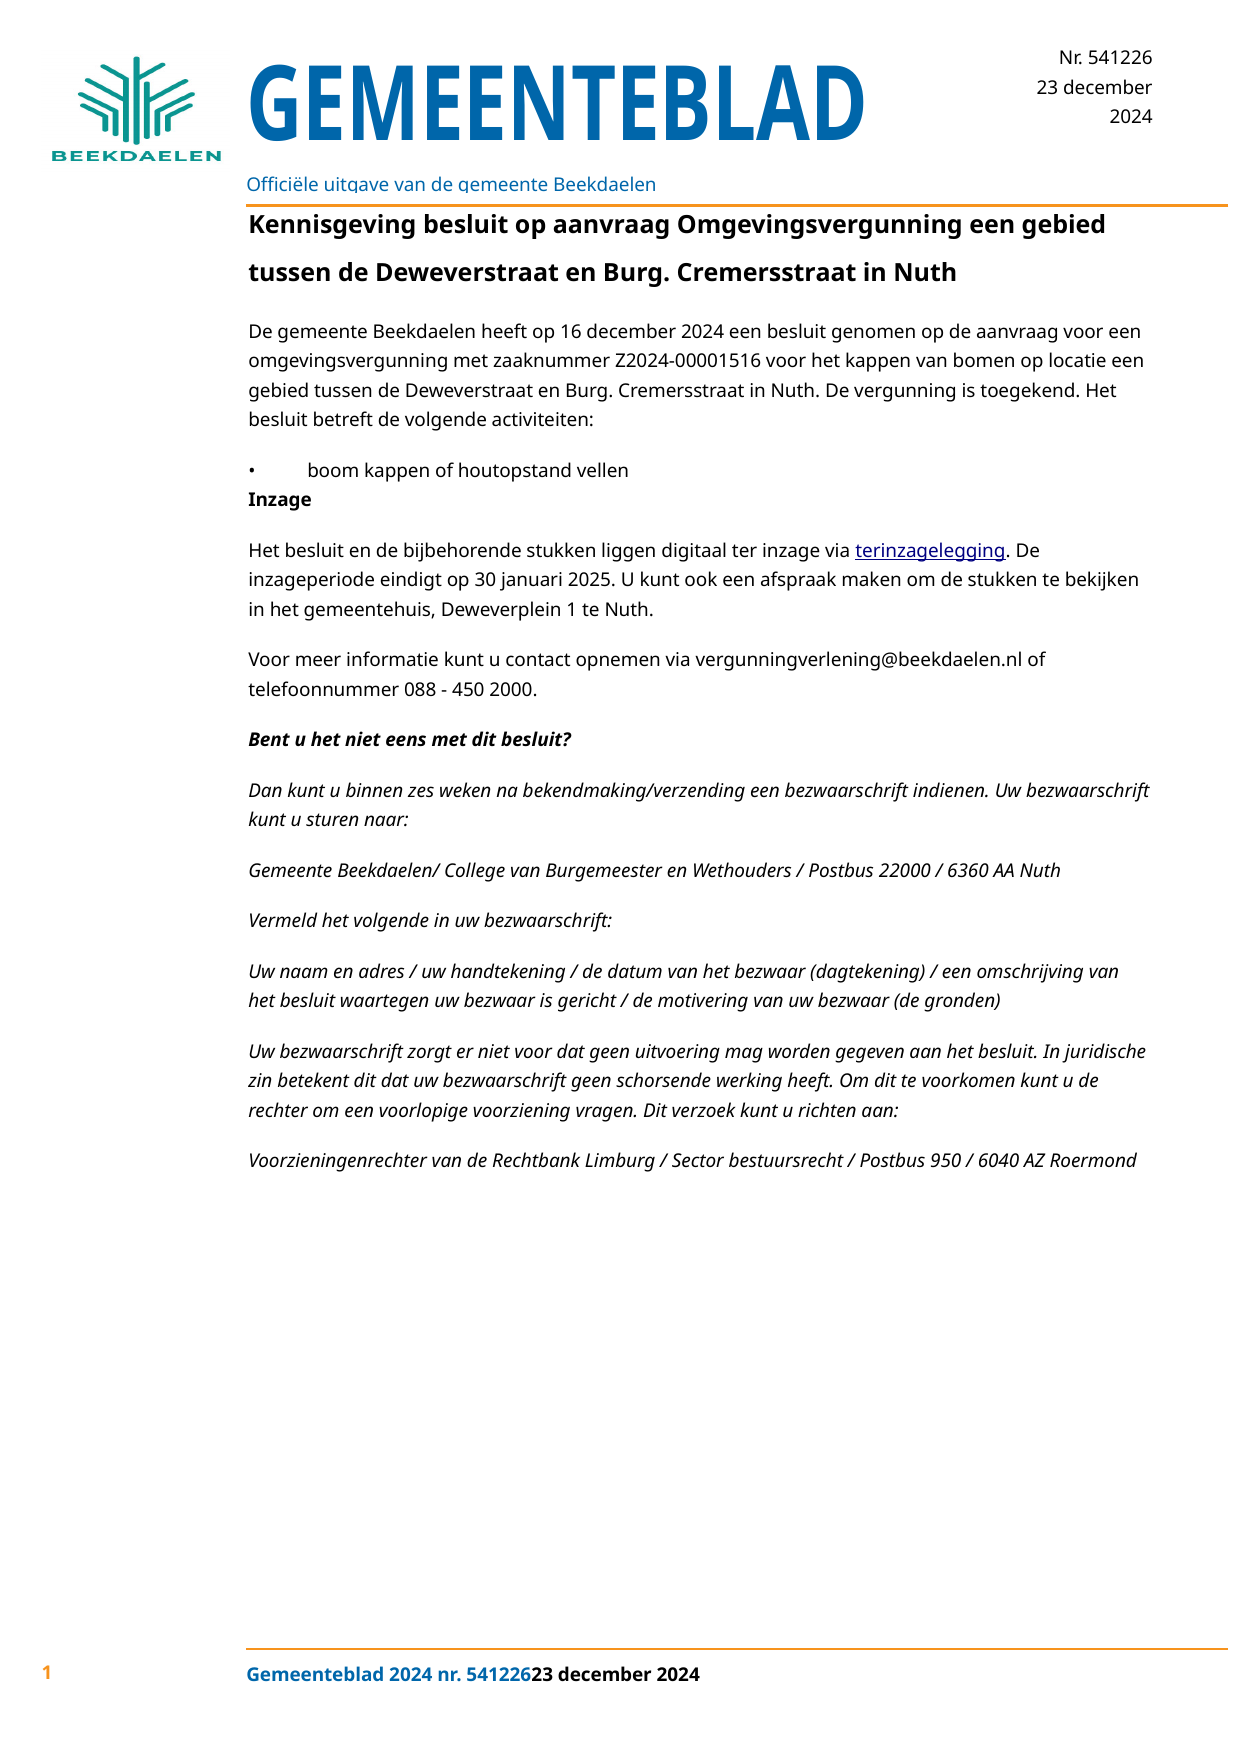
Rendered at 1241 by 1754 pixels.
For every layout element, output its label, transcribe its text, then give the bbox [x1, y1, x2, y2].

text Gemeente Beekdaelen/ College van Burgemeester en Wethouders / Postbus 22000 / 6360 AA Nuth [248, 857, 1152, 883]
text Inzage [248, 487, 1152, 512]
text Bent u het niet eens met dit besluit? [248, 727, 1152, 752]
text Kennisgeving besluit op aanvraag Omgevingsvergunning een gebied tussen de Deweverstraat en Burg. Cremersstraat in Nuth [248, 207, 1152, 288]
text Vermeld het volgende in uw bezwaarschrift: [248, 907, 1152, 933]
text Voor meer informatie kunt u contact opnemen via vergunningverlening@beekdaelen.nl of telefoonnummer 088 - 450 2000. [248, 647, 1152, 702]
text Voorzieningenrechter van de Rechtbank Limburg / Sector bestuursrecht / Postbus 950 / 6040 AZ Roermond [248, 1147, 1152, 1173]
text Uw naam en adres / uw handtekening / de datum van het bezwaar (dagtekening) / een omschrijving van het besluit waartegen uw bezwaar is gericht / de motivering van uw bezwaar (de gronden) [248, 958, 1152, 1013]
text Uw bezwaarschrift zorgt er niet voor dat geen uitvoering mag worden gegeven aan het besluit. In juridische zin betekent dit dat uw bezwaarschrift geen schorsende werking heeft. Om dit te voorkomen kunt u de rechter om een voorlopige voorziening vragen. Dit verzoek kunt u richten aan: [248, 1038, 1152, 1123]
text De gemeente Beekdaelen heeft op 16 december 2024 een besluit genomen op de aanvraag voor een omgevingsvergunning met zaaknummer Z2024-00001516 voor het kappen van bomen op locatie een gebied tussen de Deweverstraat en Burg. Cremersstraat in Nuth. De vergunning is toegekend. Het besluit betreft de volgende activiteiten: [248, 318, 1152, 432]
text Het besluit en de bijbehorende stukken liggen digitaal ter inzage via terinzagelegging. De inzageperiode eindigt op 30 januari 2025. U kunt ook een afspraak maken om de stukken te bekijken in het gemeentehuis, Deweverplein 1 te Nuth. [248, 537, 1152, 622]
picture [41, 47, 231, 172]
list boom kappen of houtopstand vellen [248, 457, 1152, 483]
text Dan kunt u binnen zes weken na bekendmaking/verzending een bezwaarschrift indienen. Uw bezwaarschrift kunt u sturen naar: [248, 777, 1152, 832]
